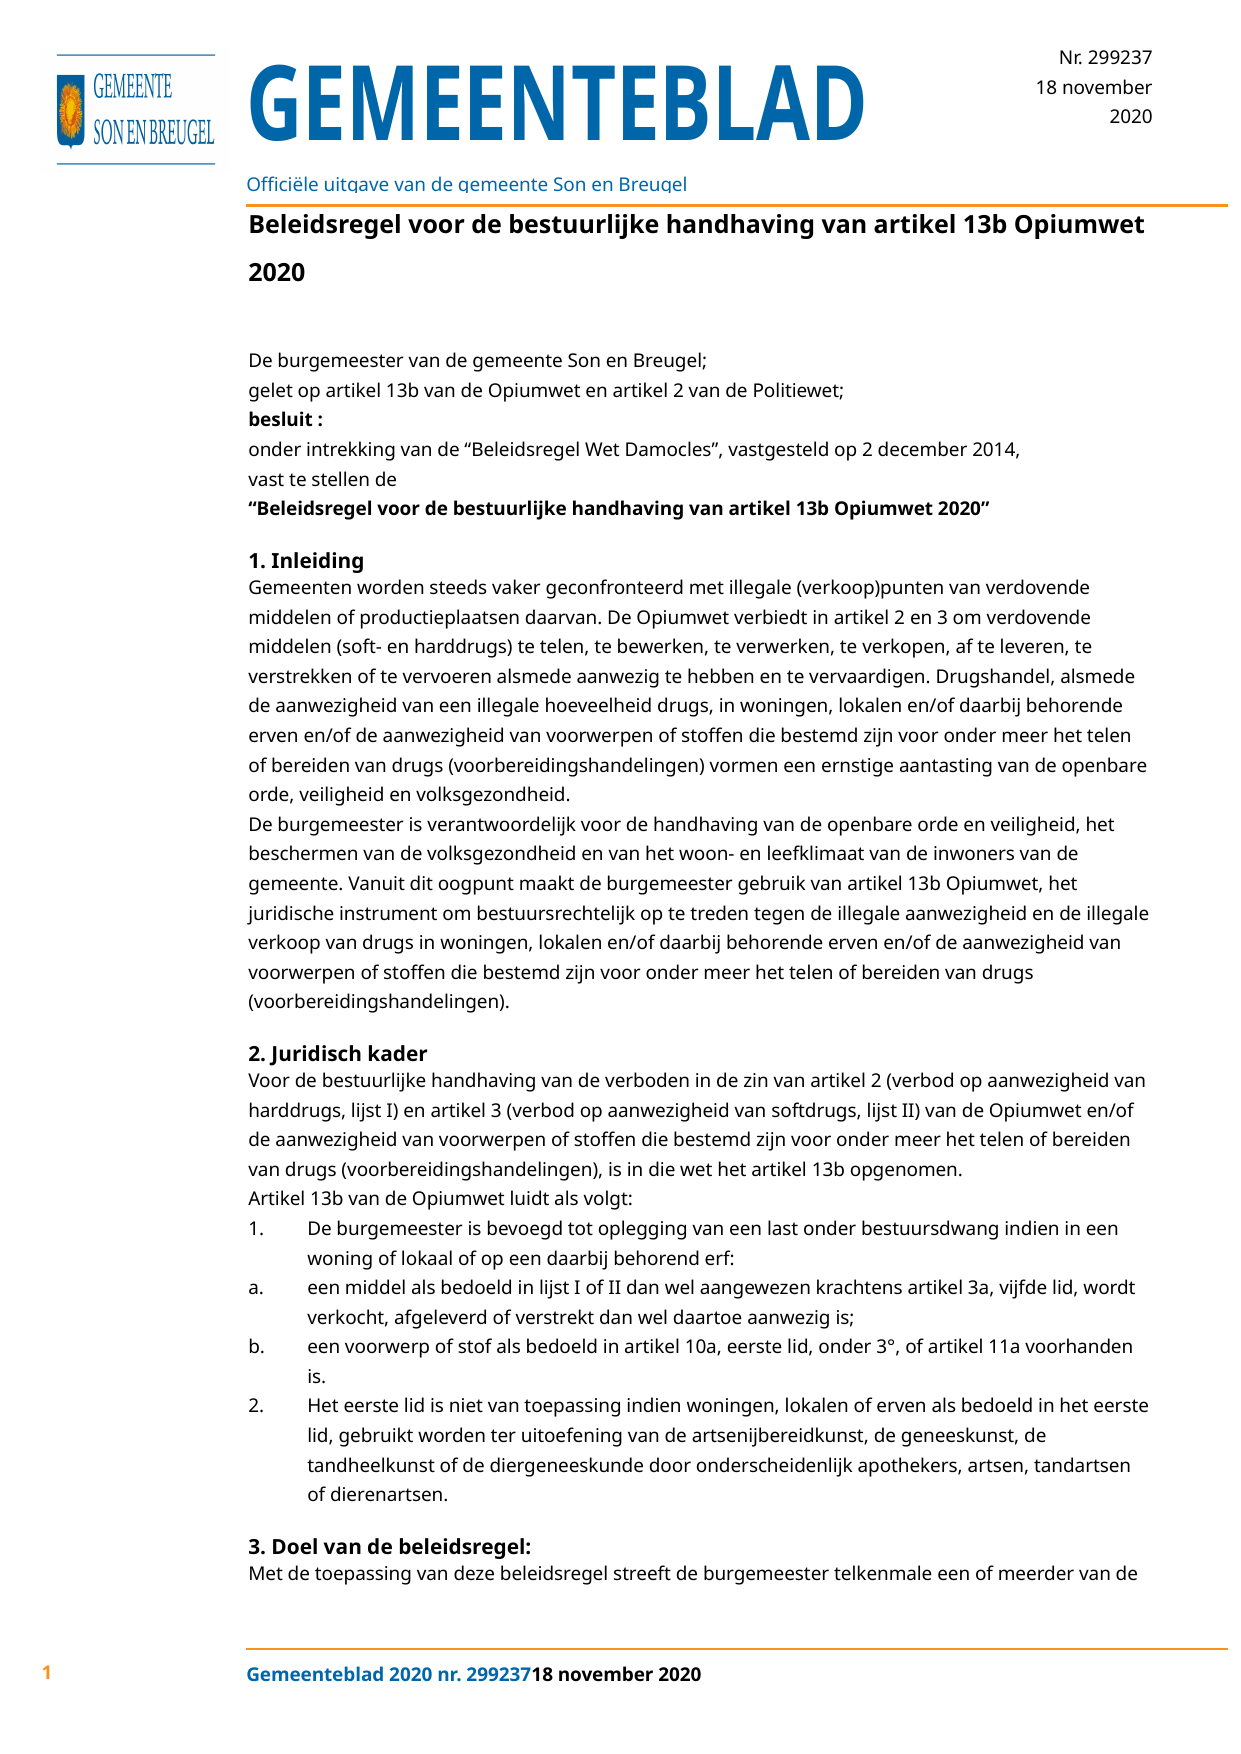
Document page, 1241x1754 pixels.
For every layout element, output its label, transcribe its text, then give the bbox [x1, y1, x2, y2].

text Met de toepassing van deze beleidsregel streeft de burgemeester telkenmale een of meerder van de [248, 1560, 1152, 1586]
text vast te stellen de [248, 466, 1152, 492]
list een voorwerp of stof als bedoeld in artikel 10a, eerste lid, onder 3°, of artikel 11a voorhanden is. [248, 1333, 1152, 1389]
picture [41, 47, 231, 172]
list een middel als bedoeld in lijst I of II dan wel aangewezen krachtens artikel 3a, vijfde lid, wordt verkocht, afgeleverd of verstrekt dan wel daartoe aanwezig is; [248, 1274, 1152, 1330]
text Voor de bestuurlijke handhaving van de verboden in de zin van artikel 2 (verbod op aanwezigheid van harddrugs, lijst I) en artikel 3 (verbod op aanwezigheid van softdrugs, lijst II) van de Opiumwet en/of de aanwezigheid van voorwerpen of stoffen die bestemd zijn voor onder meer het telen of bereiden van drugs (voorbereidingshandelingen), is in die wet het artikel 13b opgenomen. [248, 1067, 1152, 1182]
text 1. Inleiding [248, 546, 1152, 574]
text Beleidsregel voor de bestuurlijke handhaving van artikel 13b Opiumwet 2020 [248, 207, 1152, 288]
text 3. Doel van de beleidsregel: [248, 1532, 1152, 1560]
text gelet op artikel 13b van de Opiumwet en artikel 2 van de Politiewet; [248, 377, 1152, 403]
text “Beleidsregel voor de bestuurlijke handhaving van artikel 13b Opiumwet 2020” [248, 495, 1152, 521]
text Gemeenten worden steeds vaker geconfronteerd met illegale (verkoop)punten van verdovende middelen of productieplaatsen daarvan. De Opiumwet verbiedt in artikel 2 en 3 om verdovende middelen (soft- en harddrugs) te telen, te bewerken, te verwerken, te verkopen, af te leveren, te verstrekken of te vervoeren alsmede aanwezig te hebben en te vervaardigen. Drugshandel, alsmede de aanwezigheid van een illegale hoeveelheid drugs, in woningen, lokalen en/of daarbij behorende erven en/of de aanwezigheid van voorwerpen of stoffen die bestemd zijn voor onder meer het telen of bereiden van drugs (voorbereidingshandelingen) vormen een ernstige aantasting van de openbare orde, veiligheid en volksgezondheid. [248, 574, 1152, 807]
text 2. Juridisch kader [248, 1039, 1152, 1067]
text De burgemeester is verantwoordelijk voor de handhaving van de openbare orde en veiligheid, het beschermen van de volksgezondheid en van het woon- en leefklimaat van de inwoners van de gemeente. Vanuit dit oogpunt maakt de burgemeester gebruik van artikel 13b Opiumwet, het juridische instrument om bestuursrechtelijk op te treden tegen de illegale aanwezigheid en de illegale verkoop van drugs in woningen, lokalen en/of daarbij behorende erven en/of de aanwezigheid van voorwerpen of stoffen die bestemd zijn voor onder meer het telen of bereiden van drugs (voorbereidingshandelingen). [248, 811, 1152, 1014]
text De burgemeester van de gemeente Son en Breugel; [248, 347, 1152, 373]
text besluit : [248, 407, 1152, 432]
text onder intrekking van de “Beleidsregel Wet Damocles”, vastgesteld op 2 december 2014, [248, 436, 1152, 462]
list De burgemeester is bevoegd tot oplegging van een last onder bestuursdwang indien in een woning of lokaal of op een daarbij behorend erf: [248, 1215, 1152, 1271]
text Artikel 13b van de Opiumwet luidt als volgt: [248, 1186, 1152, 1211]
list Het eerste lid is niet van toepassing indien woningen, lokalen of erven als bedoeld in het eerste lid, gebruikt worden ter uitoefening van de artsenijbereidkunst, de geneeskunst, de tandheelkunst of de diergeneeskunde door onderscheidenlijk apothekers, artsen, tandartsen of dierenartsen. [248, 1393, 1152, 1507]
